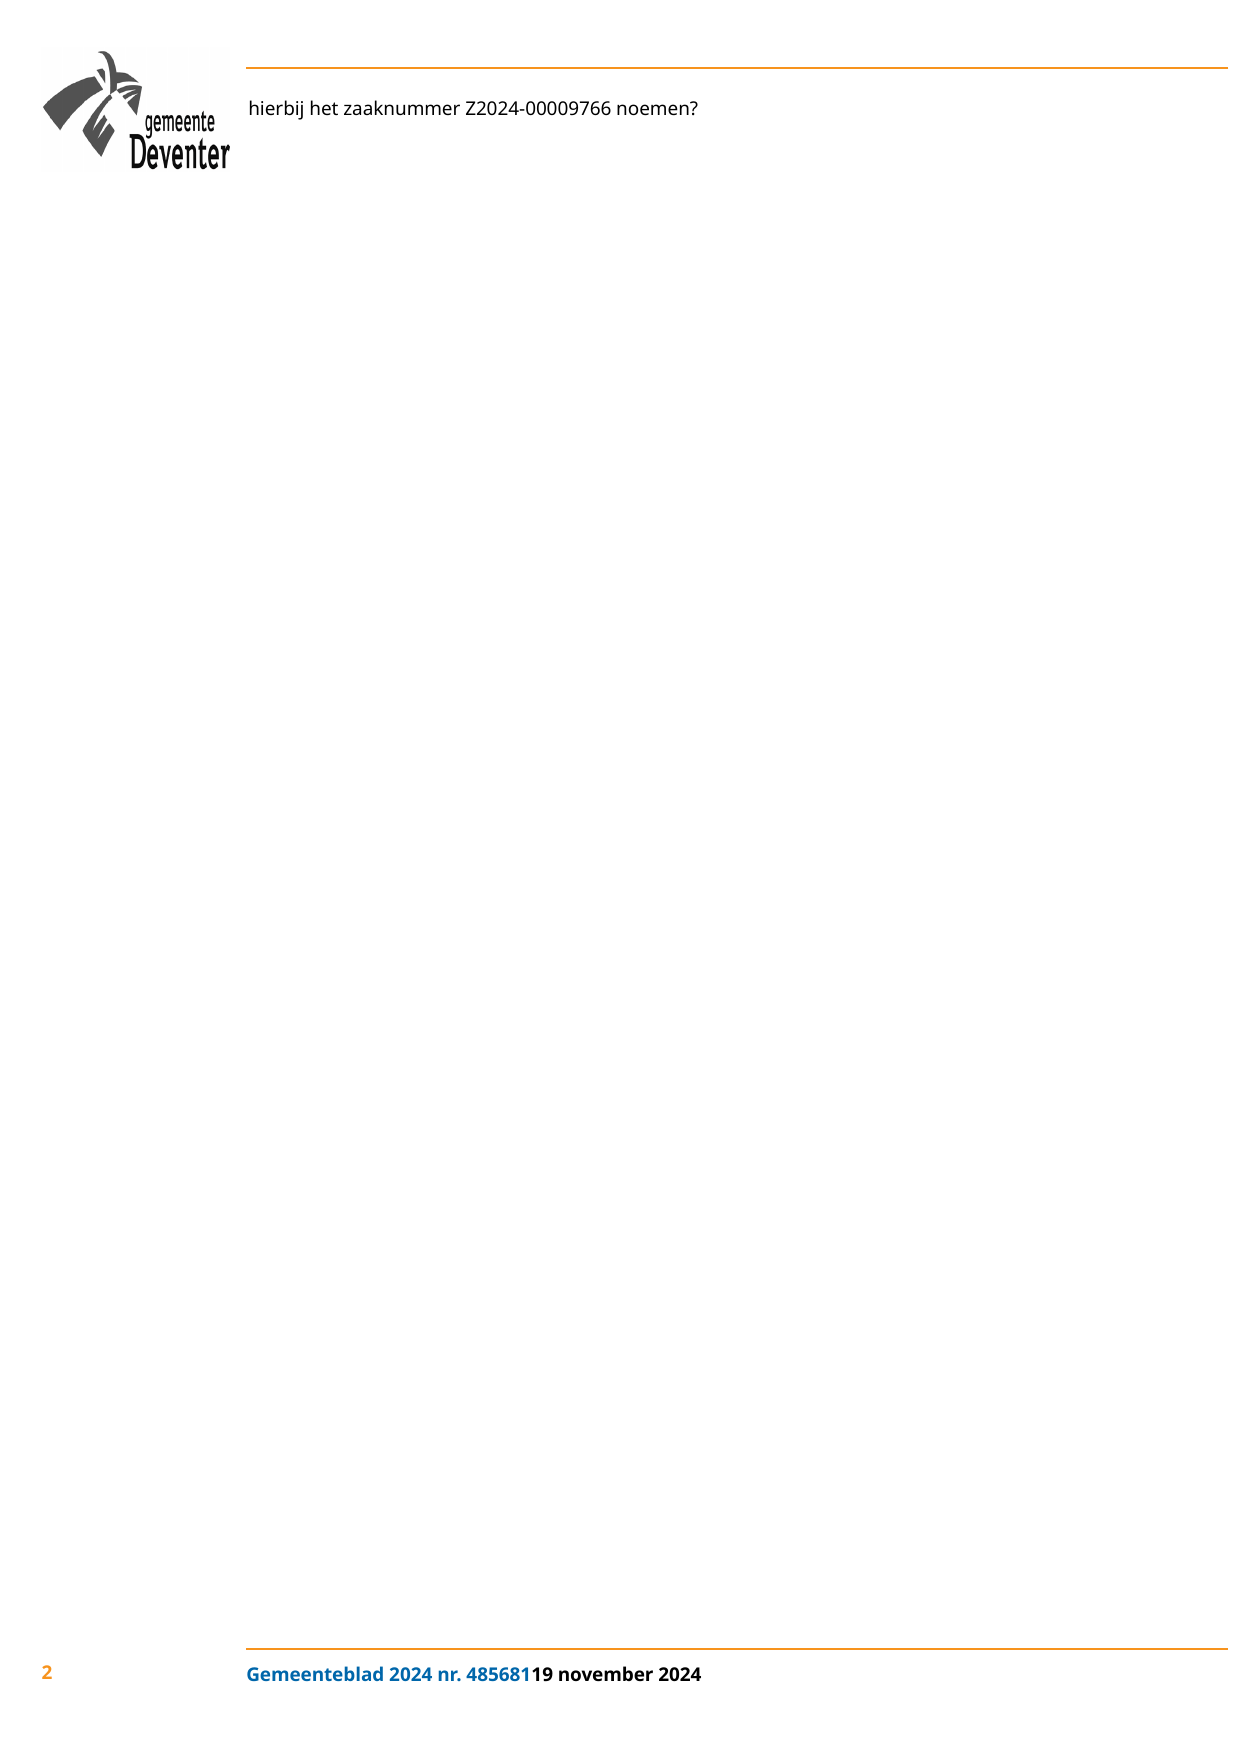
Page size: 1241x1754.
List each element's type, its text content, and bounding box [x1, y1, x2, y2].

picture [41, 47, 231, 172]
text hierbij het zaaknummer Z2024-00009766 noemen? [248, 95, 1152, 121]
